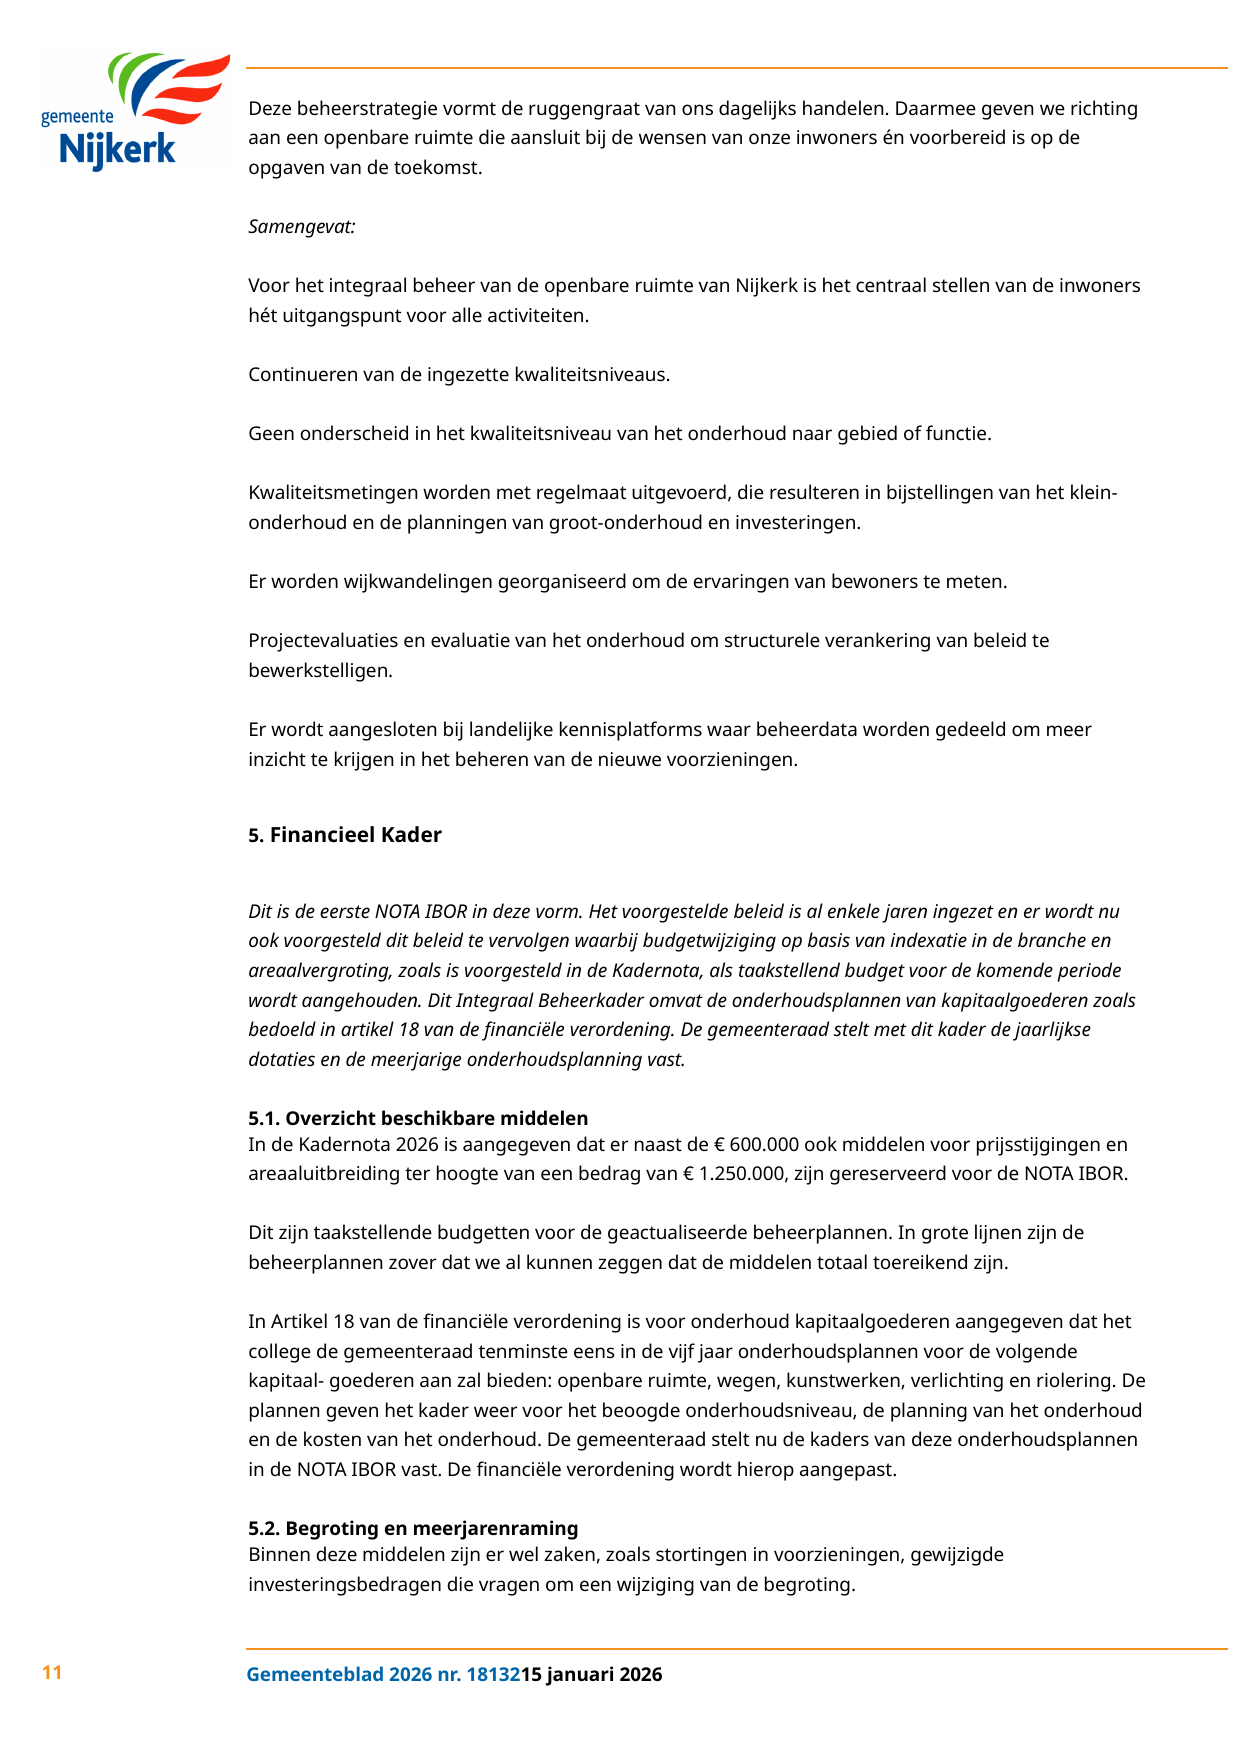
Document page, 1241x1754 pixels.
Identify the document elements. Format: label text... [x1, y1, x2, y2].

text In de Kadernota 2026 is aangegeven dat er naast de € 600.000 ook middelen voor prijsstijgingen en areaaluitbreiding ter hoogte van een bedrag van € 1.250.000, zijn gereserveerd voor de NOTA IBOR. [248, 1131, 1152, 1186]
text Binnen deze middelen zijn er wel zaken, zoals stortingen in voorzieningen, gewijzigde investeringsbedragen die vragen om een wijziging van de begroting. [248, 1541, 1152, 1596]
text 5. Financieel Kader [248, 820, 1152, 849]
text 5.2. Begroting en meerjarenraming [248, 1515, 1152, 1541]
text 5.1. Overzicht beschikbare middelen [248, 1105, 1152, 1131]
text In Artikel 18 van de financiële verordening is voor onderhoud kapitaalgoederen aangegeven dat het college de gemeenteraad tenminste eens in de vijf jaar onderhoudsplannen voor de volgende kapitaal- goederen aan zal bieden: openbare ruimte, wegen, kunstwerken, verlichting en riolering. De plannen geven het kader weer voor het beoogde onderhoudsniveau, de planning van het onderhoud en de kosten van het onderhoud. De gemeenteraad stelt nu de kaders van deze onderhoudsplannen in de NOTA IBOR vast. De financiële verordening wordt hierop aangepast. [248, 1308, 1152, 1482]
text Deze beheerstrategie vormt de ruggengraat van ons dagelijks handelen. Daarmee geven we richting aan een openbare ruimte die aansluit bij de wensen van onze inwoners én voorbereid is op de opgaven van de toekomst. [248, 95, 1152, 180]
table_header Samengevat: Voor het integraal beheer van de openbare ruimte van Nijkerk is het centraal stellen van de inwoners hét uitgangspunt voor alle activiteiten. Continueren van de ingezette kwaliteitsniveaus. Geen onderscheid in het kwaliteitsniveau van het onderhoud naar gebied of functie. Kwaliteitsmetingen worden met regelmaat uitgevoerd, die resulteren in bijstellingen van het klein-onderhoud en de planningen van groot-onderhoud en investeringen. Er worden wijkwandelingen georganiseerd om de ervaringen van bewoners te meten. Projectevaluaties en evaluatie van het onderhoud om structurele verankering van beleid te bewerkstelligen. Er wordt aangesloten bij landelijke kennisplatforms waar beheerdata worden gedeeld om meer inzicht te krijgen in het beheren van de nieuwe voorzieningen. [248, 213, 1152, 771]
picture [41, 47, 231, 172]
text Dit is de eerste NOTA IBOR in deze vorm. Het voorgestelde beleid is al enkele jaren ingezet en er wordt nu ook voorgesteld dit beleid te vervolgen waarbij budgetwijziging op basis van indexatie in de branche en areaalvergroting, zoals is voorgesteld in de Kadernota, als taakstellend budget voor de komende periode wordt aangehouden. Dit Integraal Beheerkader omvat de onderhoudsplannen van kapitaalgoederen zoals bedoeld in artikel 18 van de financiële verordening. De gemeenteraad stelt met dit kader de jaarlijkse dotaties en de meerjarige onderhoudsplanning vast. [248, 898, 1152, 1072]
text Dit zijn taakstellende budgetten voor de geactualiseerde beheerplannen. In grote lijnen zijn de beheerplannen zover dat we al kunnen zeggen dat de middelen totaal toereikend zijn. [248, 1219, 1152, 1275]
